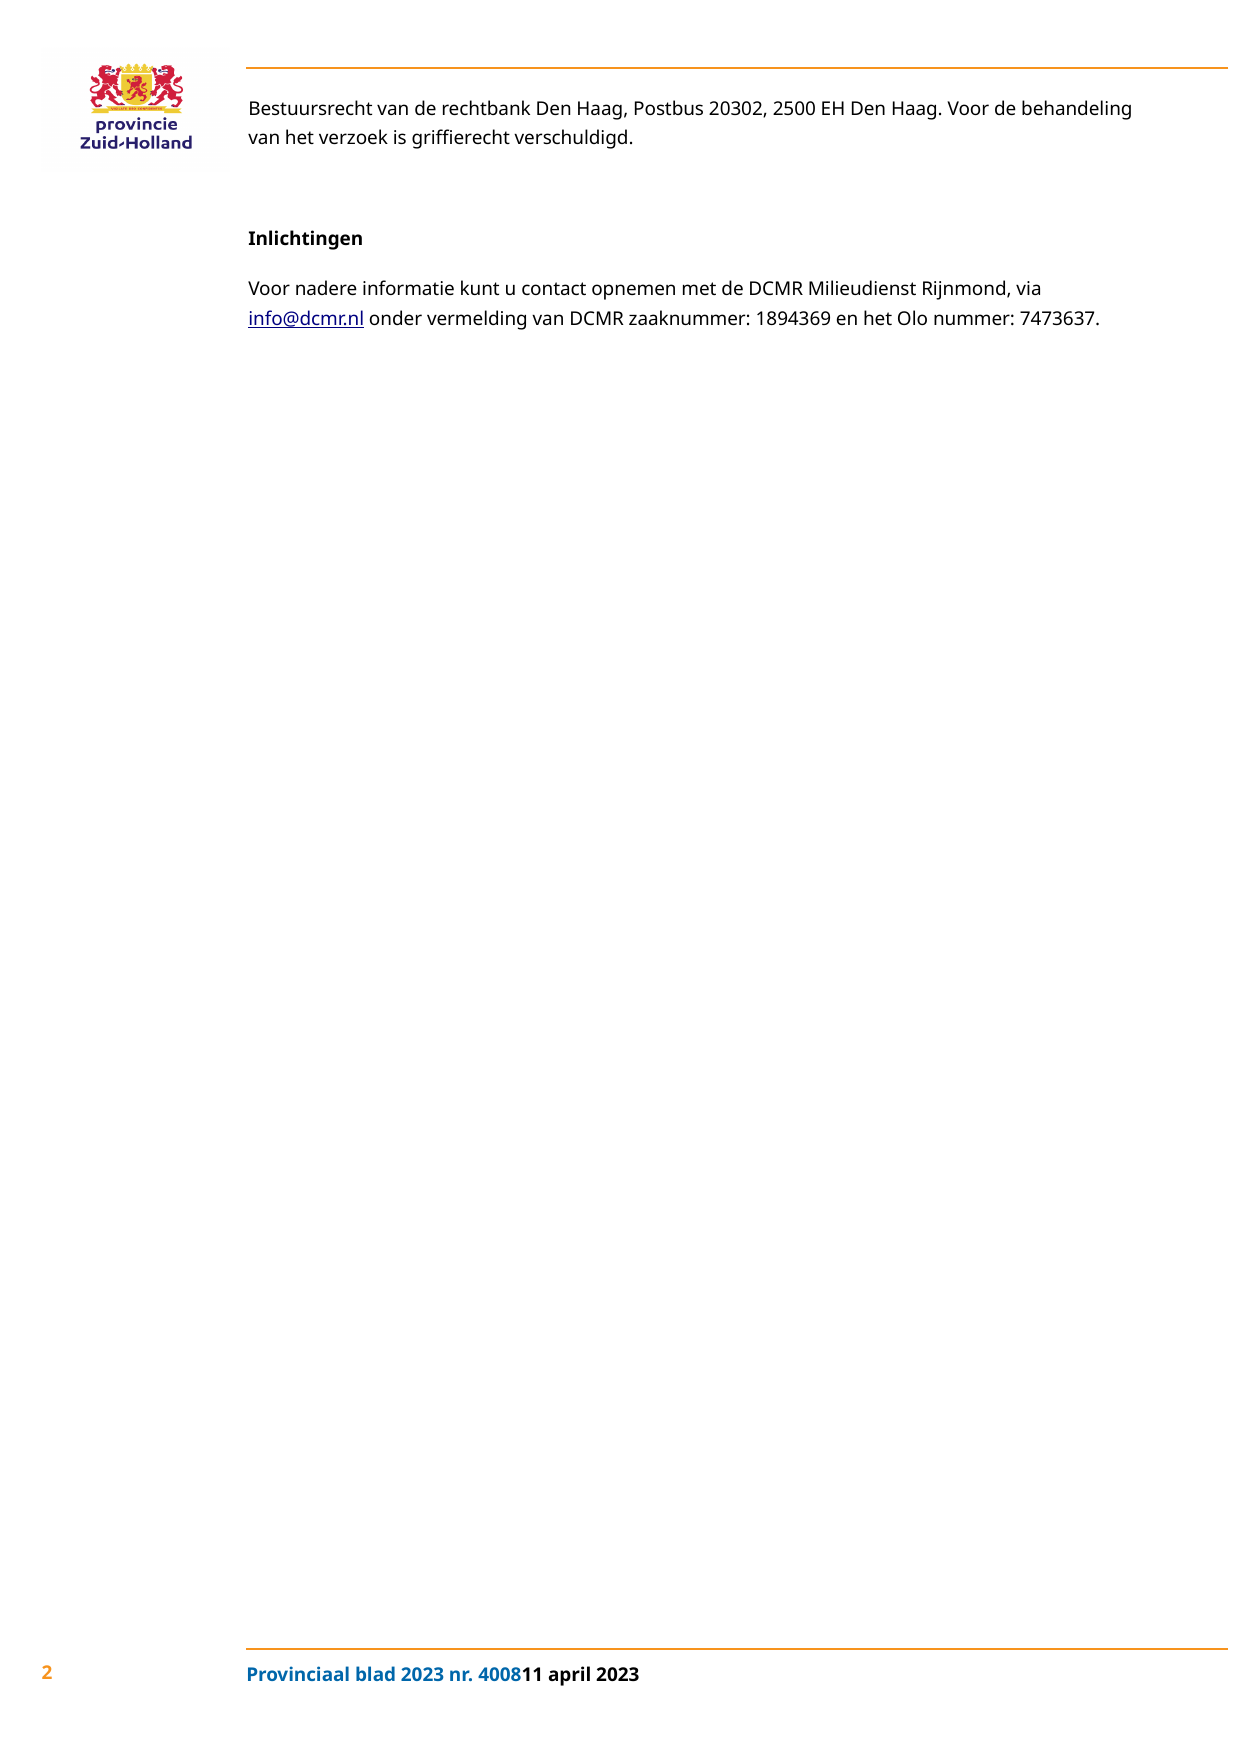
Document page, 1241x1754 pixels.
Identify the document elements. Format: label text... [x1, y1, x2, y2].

picture [41, 47, 231, 172]
text Inlichtingen [248, 225, 1152, 251]
text Voor nadere informatie kunt u contact opnemen met de DCMR Milieudienst Rijnmond, via info@dcmr.nl onder vermelding van DCMR zaaknummer: 1894369 en het Olo nummer: 7473637. [248, 276, 1152, 331]
text Bestuursrecht van de rechtbank Den Haag, Postbus 20302, 2500 EH Den Haag. Voor de behandeling van het verzoek is griffierecht verschuldigd. [248, 95, 1152, 150]
